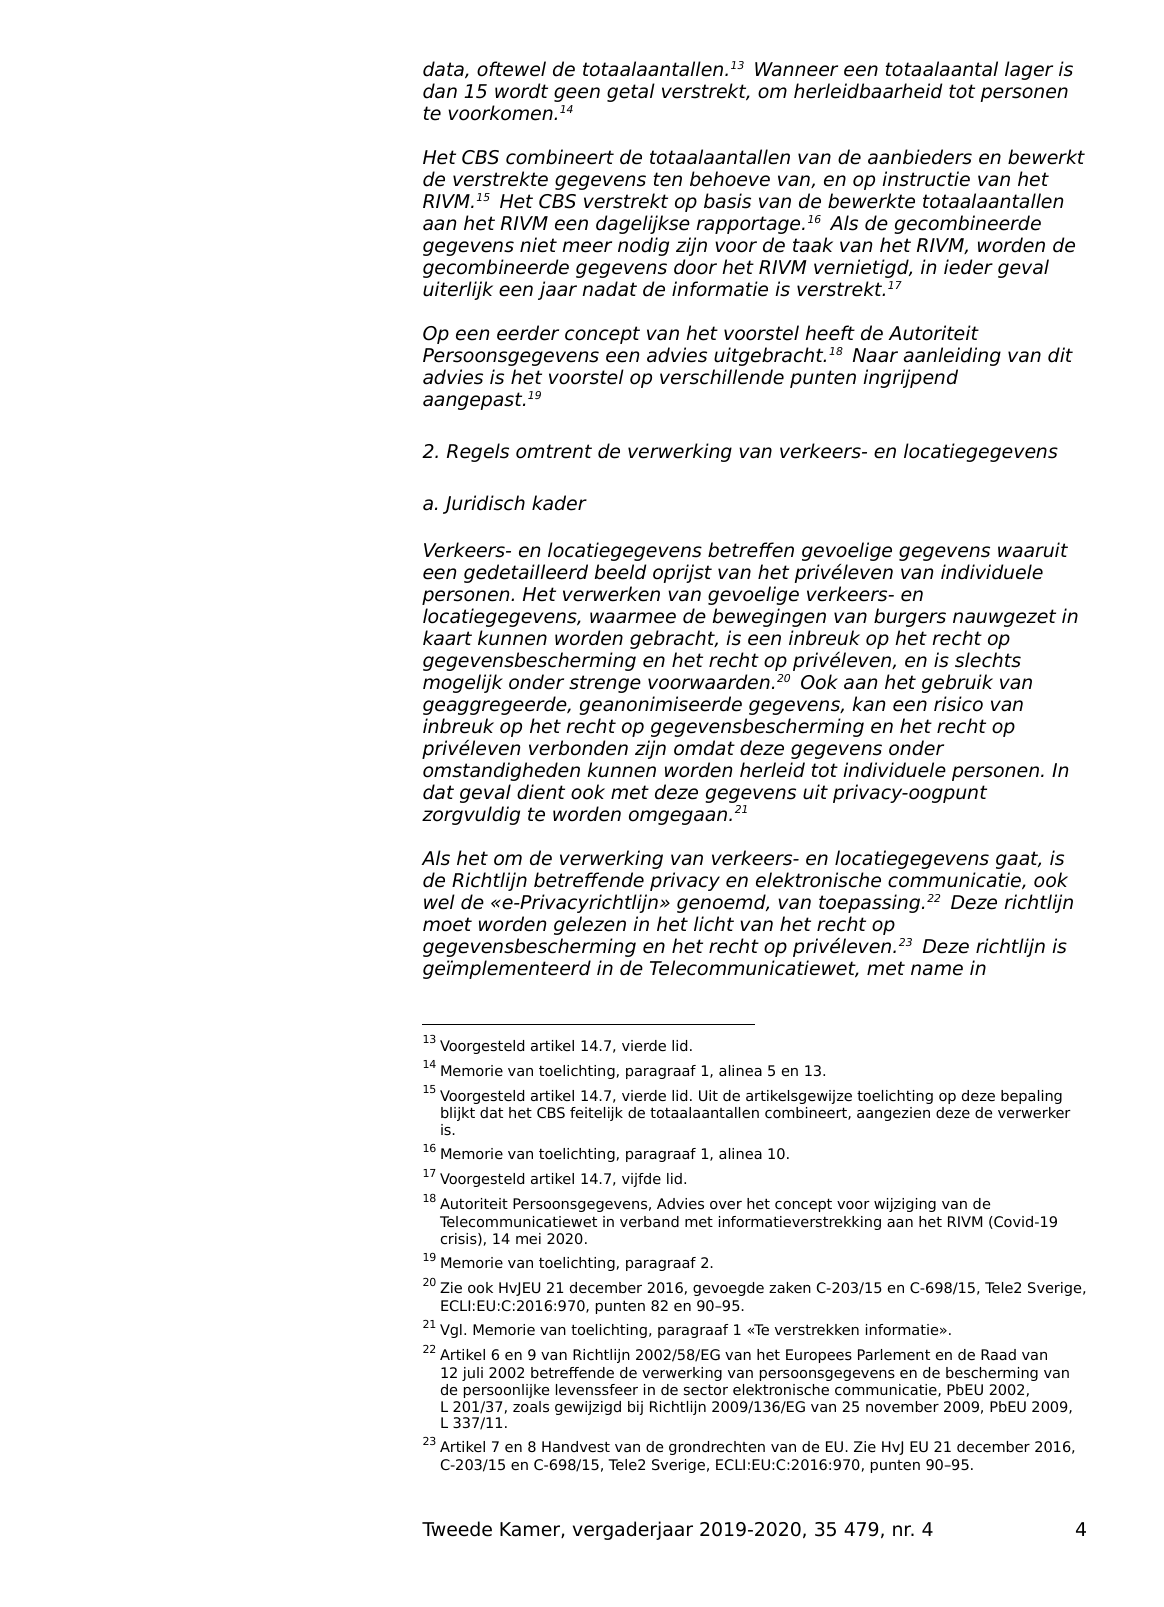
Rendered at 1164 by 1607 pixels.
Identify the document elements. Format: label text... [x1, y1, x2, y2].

text Vgl. Memorie van toelichting, paragraaf 1 «Te verstrekken informatie». [422, 1318, 1087, 1340]
text Voorgesteld artikel 14.7, vierde lid. [422, 1033, 1087, 1056]
text Verkeers- en locatiegegevens betreffen gevoelige gegevens waaruit een gedetailleerd beeld oprijst van het privéleven van individuele personen. Het verwerken van gevoelige verkeers- en locatiegegevens, waarmee de bewegingen van burgers nauwgezet in kaart kunnen worden gebracht, is een inbreuk op het recht op gegevensbescherming en het recht op privéleven, en is slechts mogelijk onder strenge voorwaarden. Ook aan het gebruik van geaggregeerde, geanonimiseerde gegevens, kan een risico van inbreuk op het recht op gegevensbescherming en het recht op privéleven verbonden zijn omdat deze gegevens onder omstandigheden kunnen worden herleid tot individuele personen. In dat geval dient ook met deze gegevens uit privacy-oogpunt zorgvuldig te worden omgegaan. [422, 540, 1087, 826]
text Voorgesteld artikel 14.7, vierde lid. Uit de artikelsgewijze toelichting op deze bepaling blijkt dat het CBS feitelijk de totaalaantallen combineert, aangezien deze de verwerker is. [422, 1083, 1087, 1139]
text Zie ook HvJEU 21 december 2016, gevoegde zaken C-203/15 en C-698/15, Tele2 Sverige, ECLI:EU:C:2016:970, punten 82 en 90–95. [422, 1276, 1087, 1315]
text Autoriteit Persoonsgegevens, Advies over het concept voor wijziging van de Telecommunicatiewet in verband met informatieverstrekking aan het RIVM (Covid-19 crisis), 14 mei 2020. [422, 1192, 1087, 1248]
text Op een eerder concept van het voorstel heeft de Autoriteit Persoonsgegevens een advies uitgebracht. Naar aanleiding van dit advies is het voorstel op verschillende punten ingrijpend aangepast. [422, 323, 1087, 411]
text Memorie van toelichting, paragraaf 1, alinea 5 en 13. [422, 1058, 1087, 1081]
text Voorgesteld artikel 14.7, vijfde lid. [422, 1167, 1087, 1189]
text Het CBS combineert de totaalaantallen van de aanbieders en bewerkt de verstrekte gegevens ten behoeve van, en op instructie van het RIVM. Het CBS verstrekt op basis van de bewerkte totaalaantallen aan het RIVM een dagelijkse rapportage. Als de gecombineerde gegevens niet meer nodig zijn voor de taak van het RIVM, worden de gecombineerde gegevens door het RIVM vernietigd, in ieder geval uiterlijk een jaar nadat de informatie is verstrekt. [422, 147, 1087, 301]
text Artikel 6 en 9 van Richtlijn 2002/58/EG van het Europees Parlement en de Raad van 12 juli 2002 betreffende de verwerking van persoonsgegevens en de bescherming van de persoonlijke levenssfeer in de sector elektronische communicatie, PbEU 2002, L 201/37, zoals gewijzigd bij Richtlijn 2009/136/EG van 25 november 2009, PbEU 2009, L 337/11. [422, 1343, 1087, 1432]
text data, oftewel de totaalaantallen. Wanneer een totaalaantal lager is dan 15 wordt geen getal verstrekt, om herleidbaarheid tot personen te voorkomen. [422, 59, 1087, 125]
text Als het om de verwerking van verkeers- en locatiegegevens gaat, is de Richtlijn betreffende privacy en elektronische communicatie, ook wel de «e-Privacyrichtlijn» genoemd, van toepassing. Deze richtlijn moet worden gelezen in het licht van het recht op gegevensbescherming en het recht op privéleven. Deze richtlijn is geïmplementeerd in de Telecommunicatiewet, met name in [422, 848, 1087, 980]
text Memorie van toelichting, paragraaf 1, alinea 10. [422, 1142, 1087, 1164]
text Memorie van toelichting, paragraaf 2. [422, 1251, 1087, 1273]
subtitle a. Juridisch kader [422, 493, 1087, 515]
subtitle 2. Regels omtrent de verwerking van verkeers- en locatiegegevens [422, 441, 1087, 463]
text Artikel 7 en 8 Handvest van de grondrechten van de EU. Zie HvJ EU 21 december 2016, C-203/15 en C-698/15, Tele2 Sverige, ECLI:EU:C:2016:970, punten 90–95. [422, 1435, 1087, 1474]
